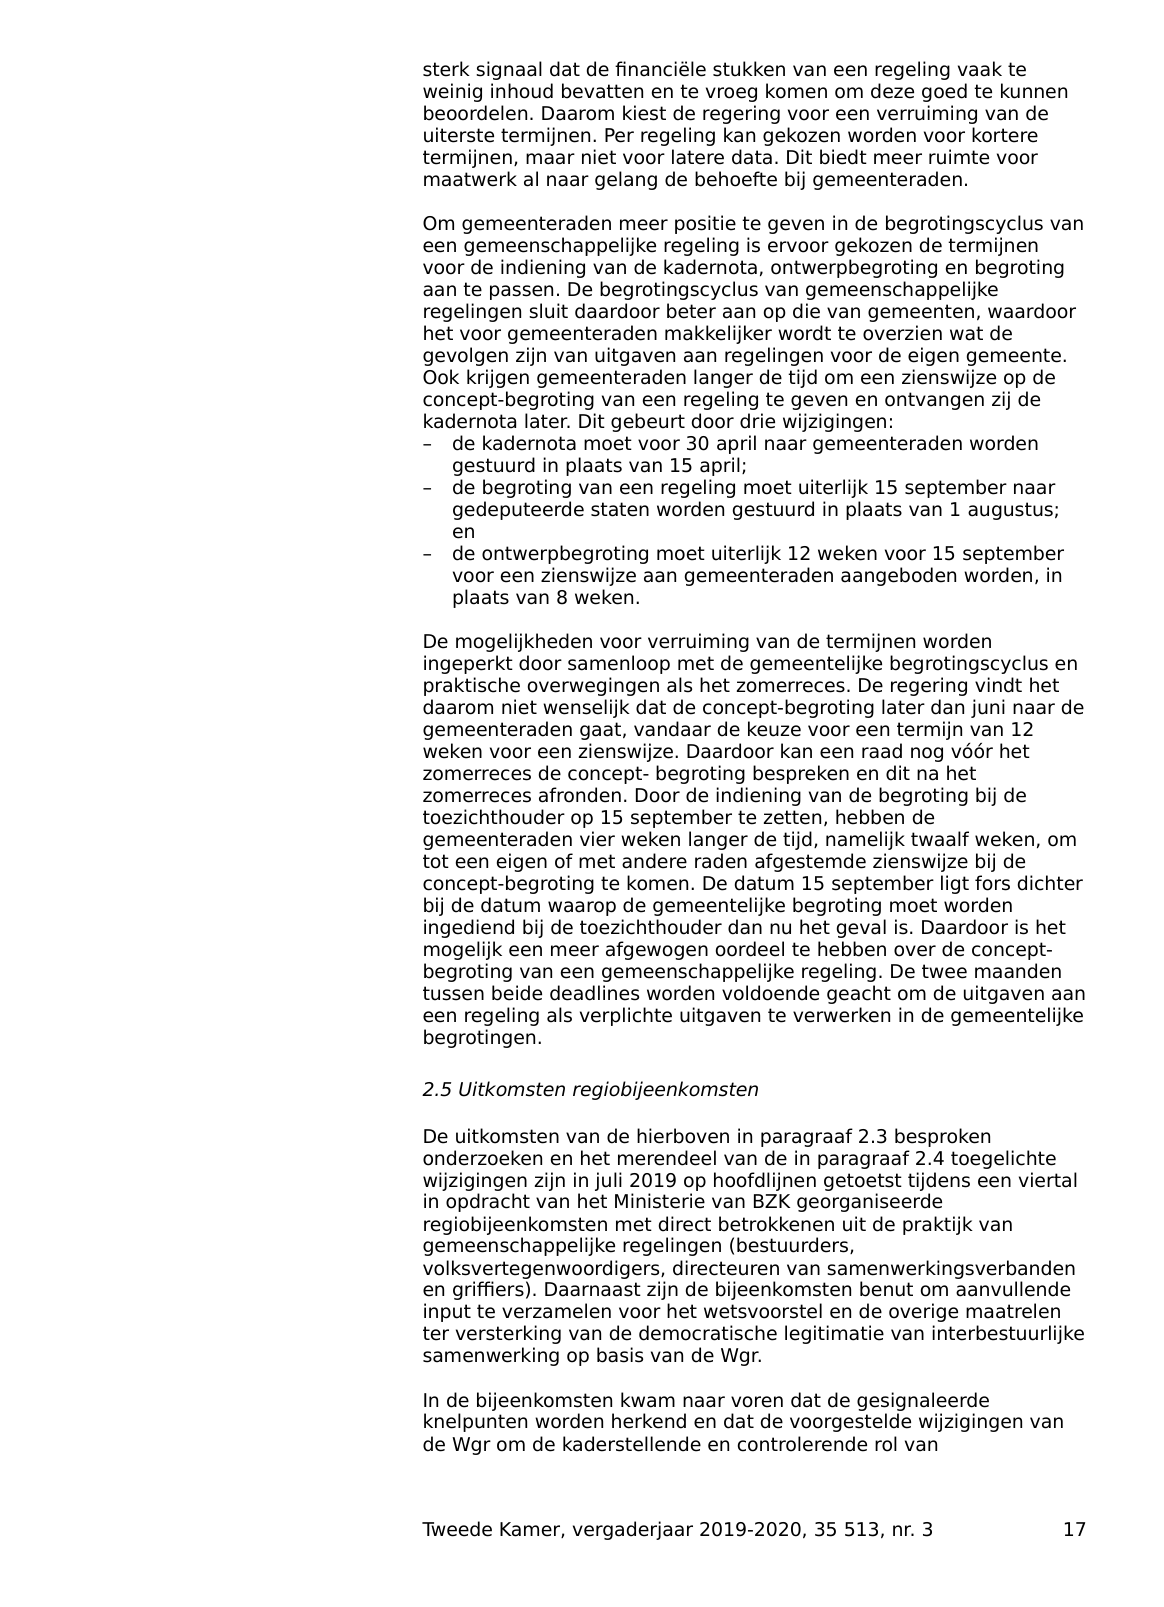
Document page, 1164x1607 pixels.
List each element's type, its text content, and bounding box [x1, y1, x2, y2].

text – de ontwerpbegroting moet uiterlijk 12 weken voor 15 september voor een zienswijze aan gemeenteraden aangeboden worden, in plaats van 8 weken. [422, 543, 1087, 609]
text De uitkomsten van de hierboven in paragraaf 2.3 besproken onderzoeken en het merendeel van de in paragraaf 2.4 toegelichte wijzigingen zijn in juli 2019 op hoofdlijnen getoetst tijdens een viertal in opdracht van het Ministerie van BZK georganiseerde regiobijeenkomsten met direct betrokkenen uit de praktijk van gemeenschappelijke regelingen (bestuurders, volksvertegenwoordigers, directeuren van samenwerkingsverbanden en griffiers). Daarnaast zijn de bijeenkomsten benut om aanvullende input te verzamelen voor het wetsvoorstel en de overige maatrelen ter versterking van de democratische legitimatie van interbestuurlijke samenwerking op basis van de Wgr. [422, 1126, 1087, 1367]
text – de begroting van een regeling moet uiterlijk 15 september naar gedeputeerde staten worden gestuurd in plaats van 1 augustus; en [422, 477, 1087, 543]
text Om gemeenteraden meer positie te geven in de begrotingscyclus van een gemeenschappelijke regeling is ervoor gekozen de termijnen voor de indiening van de kadernota, ontwerpbegroting en begroting aan te passen. De begrotingscyclus van gemeenschappelijke regelingen sluit daardoor beter aan op die van gemeenten, waardoor het voor gemeenteraden makkelijker wordt te overzien wat de gevolgen zijn van uitgaven aan regelingen voor de eigen gemeente. Ook krijgen gemeenteraden langer de tijd om een zienswijze op de concept-begroting van een regeling te geven en ontvangen zij de kadernota later. Dit gebeurt door drie wijzigingen: [422, 213, 1087, 433]
text sterk signaal dat de financiële stukken van een regeling vaak te weinig inhoud bevatten en te vroeg komen om deze goed te kunnen beoordelen. Daarom kiest de regering voor een verruiming van de uiterste termijnen. Per regeling kan gekozen worden voor kortere termijnen, maar niet voor latere data. Dit biedt meer ruimte voor maatwerk al naar gelang de behoefte bij gemeenteraden. [422, 59, 1087, 191]
text – de kadernota moet voor 30 april naar gemeenteraden worden gestuurd in plaats van 15 april; [422, 433, 1087, 477]
text In de bijeenkomsten kwam naar voren dat de gesignaleerde knelpunten worden herkend en dat de voorgestelde wijzigingen van de Wgr om de kaderstellende en controlerende rol van [422, 1389, 1087, 1455]
text De mogelijkheden voor verruiming van de termijnen worden ingeperkt door samenloop met de gemeentelijke begrotingscyclus en praktische overwegingen als het zomerreces. De regering vindt het daarom niet wenselijk dat de concept-begroting later dan juni naar de gemeenteraden gaat, vandaar de keuze voor een termijn van 12 weken voor een zienswijze. Daardoor kan een raad nog vóór het zomerreces de concept- begroting bespreken en dit na het zomerreces afronden. Door de indiening van de begroting bij de toezichthouder op 15 september te zetten, hebben de gemeenteraden vier weken langer de tijd, namelijk twaalf weken, om tot een eigen of met andere raden afgestemde zienswijze bij de concept-begroting te komen. De datum 15 september ligt fors dichter bij de datum waarop de gemeentelijke begroting moet worden ingediend bij de toezichthouder dan nu het geval is. Daardoor is het mogelijk een meer afgewogen oordeel te hebben over de concept-begroting van een gemeenschappelijke regeling. De twee maanden tussen beide deadlines worden voldoende geacht om de uitgaven aan een regeling als verplichte uitgaven te verwerken in de gemeentelijke begrotingen. [422, 631, 1087, 1048]
subtitle 2.5 Uitkomsten regiobijeenkomsten [422, 1078, 1087, 1101]
